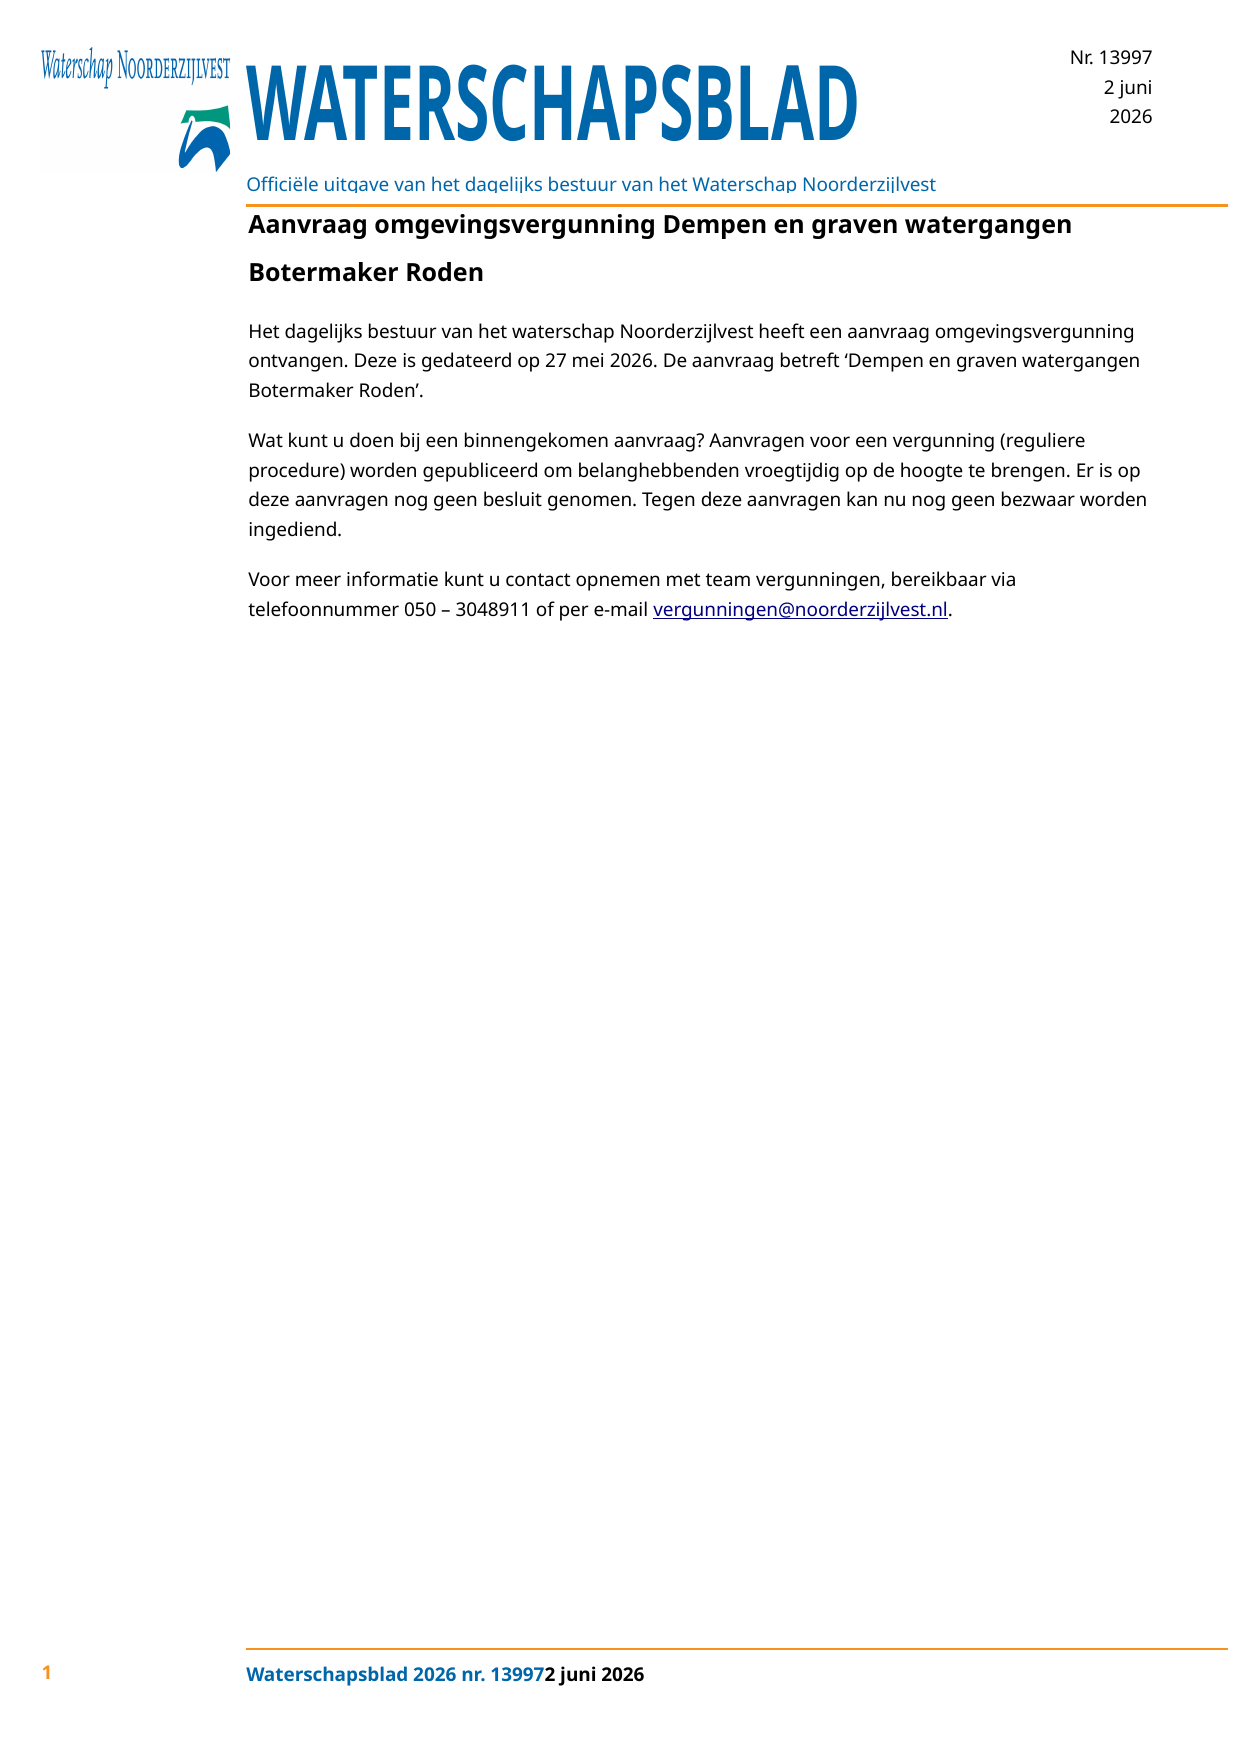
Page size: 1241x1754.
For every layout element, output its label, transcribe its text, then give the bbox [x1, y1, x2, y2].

text Het dagelijks bestuur van het waterschap Noorderzijlvest heeft een aanvraag omgevingsvergunning ontvangen. Deze is gedateerd op 27 mei 2026. De aanvraag betreft ‘Dempen en graven watergangen Botermaker Roden’. [248, 318, 1152, 403]
text Aanvraag omgevingsvergunning Dempen en graven watergangen Botermaker Roden [248, 207, 1152, 288]
text Wat kunt u doen bij een binnengekomen aanvraag? Aanvragen voor een vergunning (reguliere procedure) worden gepubliceerd om belanghebbenden vroegtijdig op de hoogte te brengen. Er is op deze aanvragen nog geen besluit genomen. Tegen deze aanvragen kan nu nog geen bezwaar worden ingediend. [248, 427, 1152, 542]
picture [41, 47, 231, 172]
text Voor meer informatie kunt u contact opnemen met team vergunningen, bereikbaar via telefoonnummer 050 – 3048911 of per e-mail vergunningen@noorderzijlvest.nl. [248, 567, 1152, 622]
